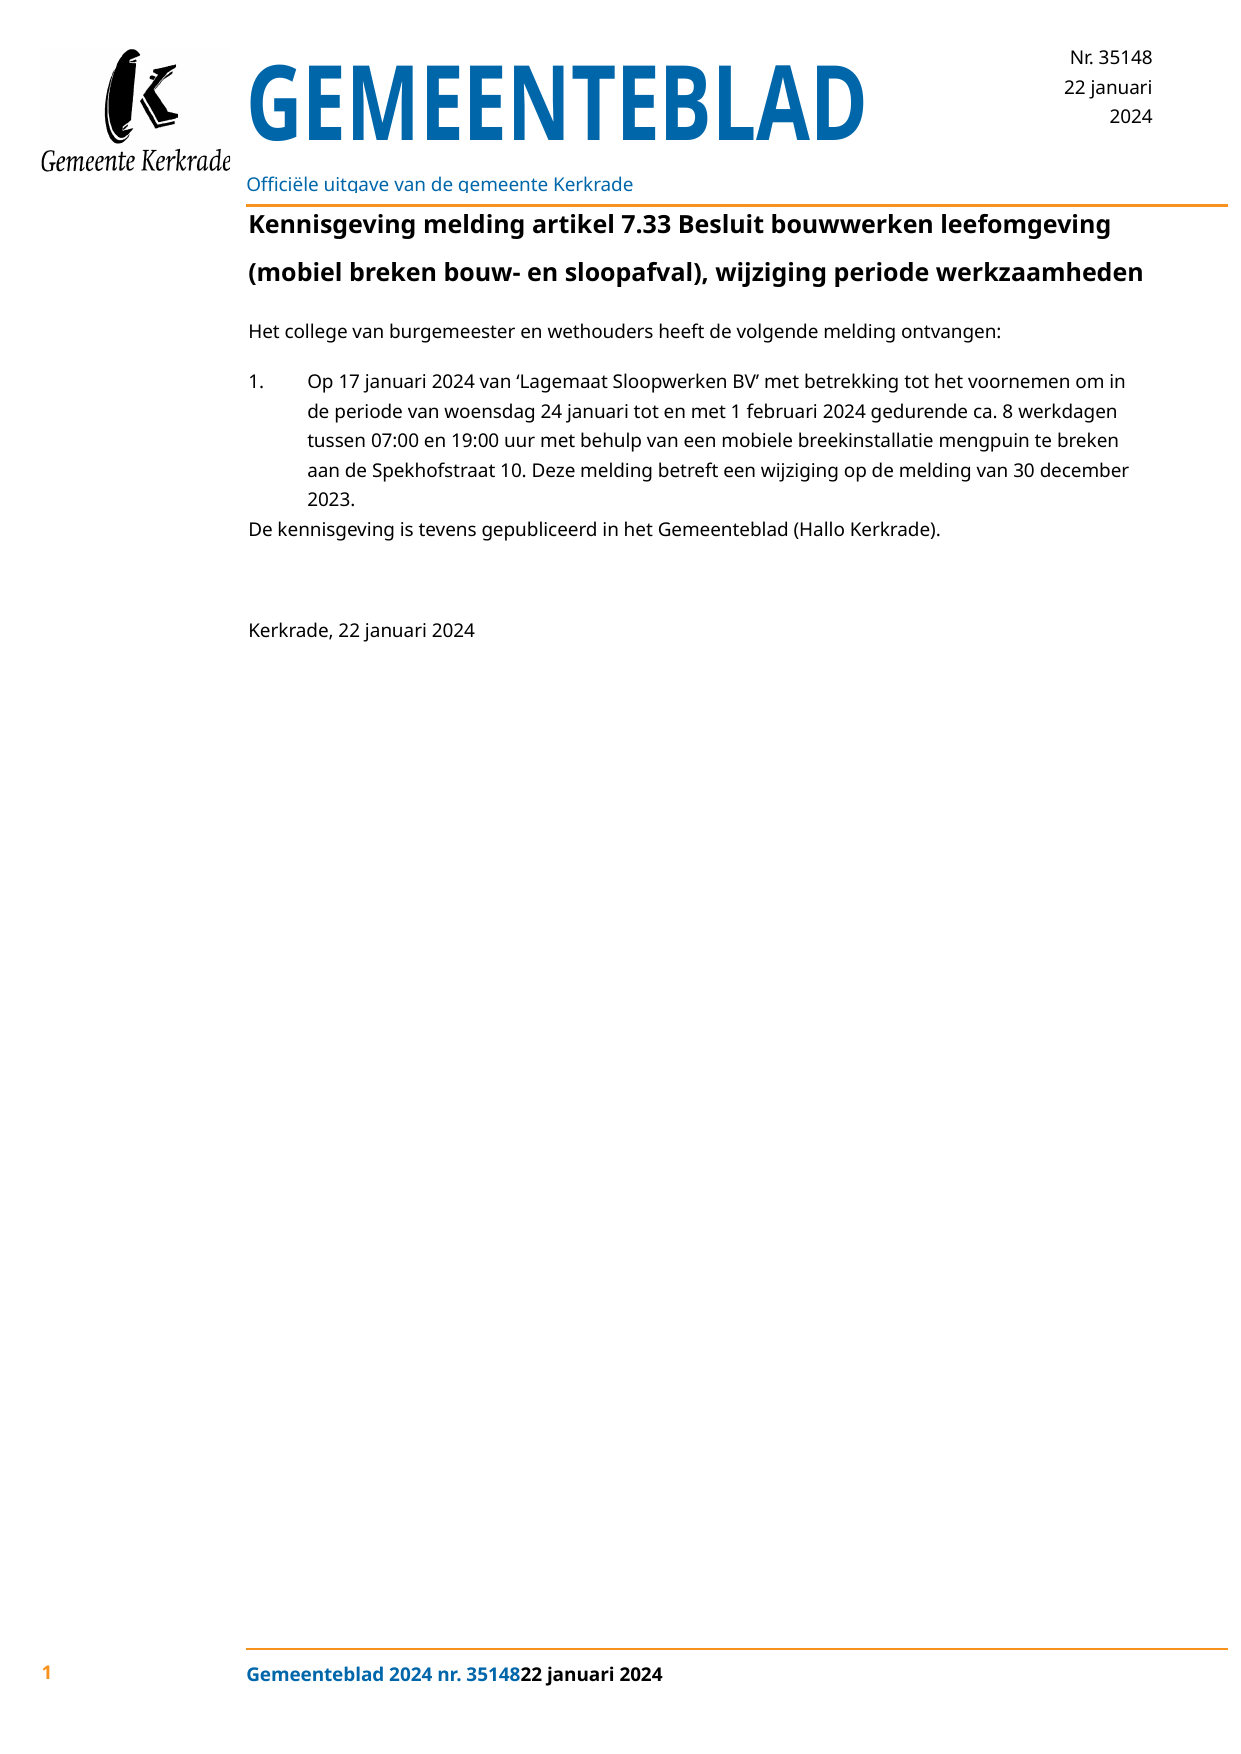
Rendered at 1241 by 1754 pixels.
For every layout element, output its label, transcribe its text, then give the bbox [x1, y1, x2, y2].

text Kennisgeving melding artikel 7.33 Besluit bouwwerken leefomgeving (mobiel breken bouw- en sloopafval), wijziging periode werkzaamheden [248, 207, 1152, 288]
picture [41, 47, 231, 172]
text Kerkrade, 22 januari 2024 [248, 617, 1152, 643]
text De kennisgeving is tevens gepubliceerd in het Gemeenteblad (Hallo Kerkrade). [248, 516, 1152, 542]
text Het college van burgemeester en wethouders heeft de volgende melding ontvangen: [248, 318, 1152, 344]
list Op 17 januari 2024 van ‘Lagemaat Sloopwerken BV’ met betrekking tot het voornemen om in de periode van woensdag 24 januari tot en met 1 februari 2024 gedurende ca. 8 werkdagen tussen 07:00 en 19:00 uur met behulp van een mobiele breekinstallatie mengpuin te breken aan de Spekhofstraat 10. Deze melding betreft een wijziging op de melding van 30 december 2023. [248, 368, 1152, 512]
